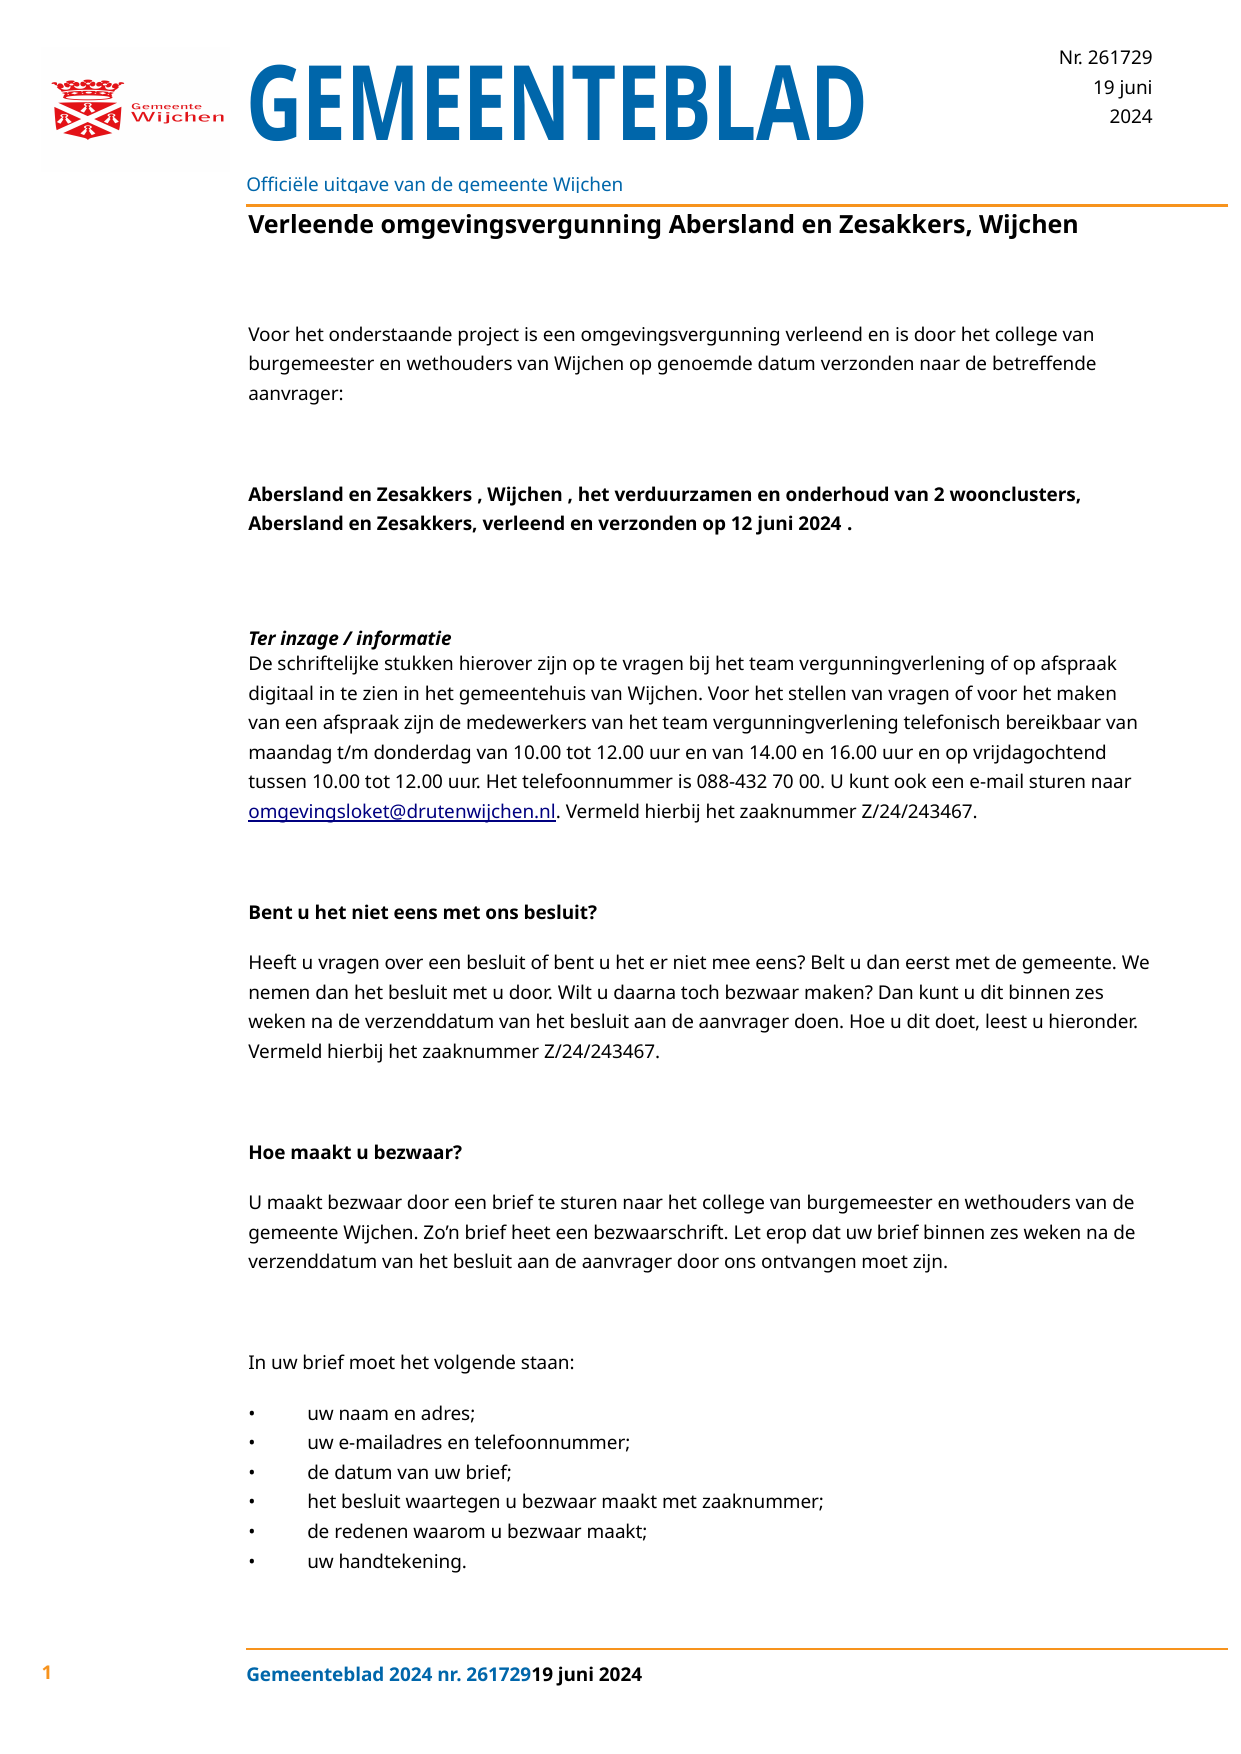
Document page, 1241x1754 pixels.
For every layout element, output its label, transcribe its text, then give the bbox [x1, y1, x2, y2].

list de datum van uw brief; [248, 1459, 1152, 1485]
text De schriftelijke stukken hierover zijn op te vragen bij het team vergunningverlening of op afspraak digitaal in te zien in het gemeentehuis van Wijchen. Voor het stellen van vragen of voor het maken van een afspraak zijn de medewerkers van het team vergunningverlening telefonisch bereikbaar van maandag t/m donderdag van 10.00 tot 12.00 uur en van 14.00 en 16.00 uur en op vrijdagochtend tussen 10.00 tot 12.00 uur. Het telefoonnummer is 088-432 70 00. U kunt ook een e-mail sturen naar omgevingsloket@drutenwijchen.nl. Vermeld hierbij het zaaknummer Z/24/243467. [248, 650, 1152, 824]
list de redenen waarom u bezwaar maakt; [248, 1518, 1152, 1544]
list uw handtekening. [248, 1548, 1152, 1574]
text Hoe maakt u bezwaar? [248, 1139, 1152, 1165]
list uw naam en adres; [248, 1400, 1152, 1426]
text Verleende omgevingsvergunning Abersland en Zesakkers, Wijchen [248, 207, 1152, 241]
text In uw brief moet het volgende staan: [248, 1349, 1152, 1375]
list het besluit waartegen u bezwaar maakt met zaaknummer; [248, 1489, 1152, 1514]
text Voor het onderstaande project is een omgevingsvergunning verleend en is door het college van burgemeester en wethouders van Wijchen op genoemde datum verzonden naar de betreffende aanvrager: [248, 321, 1152, 406]
text U maakt bezwaar door een brief te sturen naar het college van burgemeester en wethouders van de gemeente Wijchen. Zo’n brief heet een bezwaarschrift. Let erop dat uw brief binnen zes weken na de verzenddatum van het besluit aan de aanvrager door ons ontvangen moet zijn. [248, 1189, 1152, 1274]
text Ter inzage / informatie [248, 625, 1152, 650]
text Abersland en Zesakkers , Wijchen , het verduurzamen en onderhoud van 2 woonclusters, Abersland en Zesakkers, verleend en verzonden op 12 juni 2024 . [248, 481, 1152, 536]
text Heeft u vragen over een besluit of bent u het er niet mee eens? Belt u dan eerst met de gemeente. We nemen dan het besluit met u door. Wilt u daarna toch bezwaar maken? Dan kunt u dit binnen zes weken na de verzenddatum van het besluit aan de aanvrager doen. Hoe u dit doet, leest u hieronder. Vermeld hierbij het zaaknummer Z/24/243467. [248, 949, 1152, 1064]
text Bent u het niet eens met ons besluit? [248, 899, 1152, 925]
picture [41, 47, 231, 172]
list uw e-mailadres en telefoonnummer; [248, 1429, 1152, 1455]
